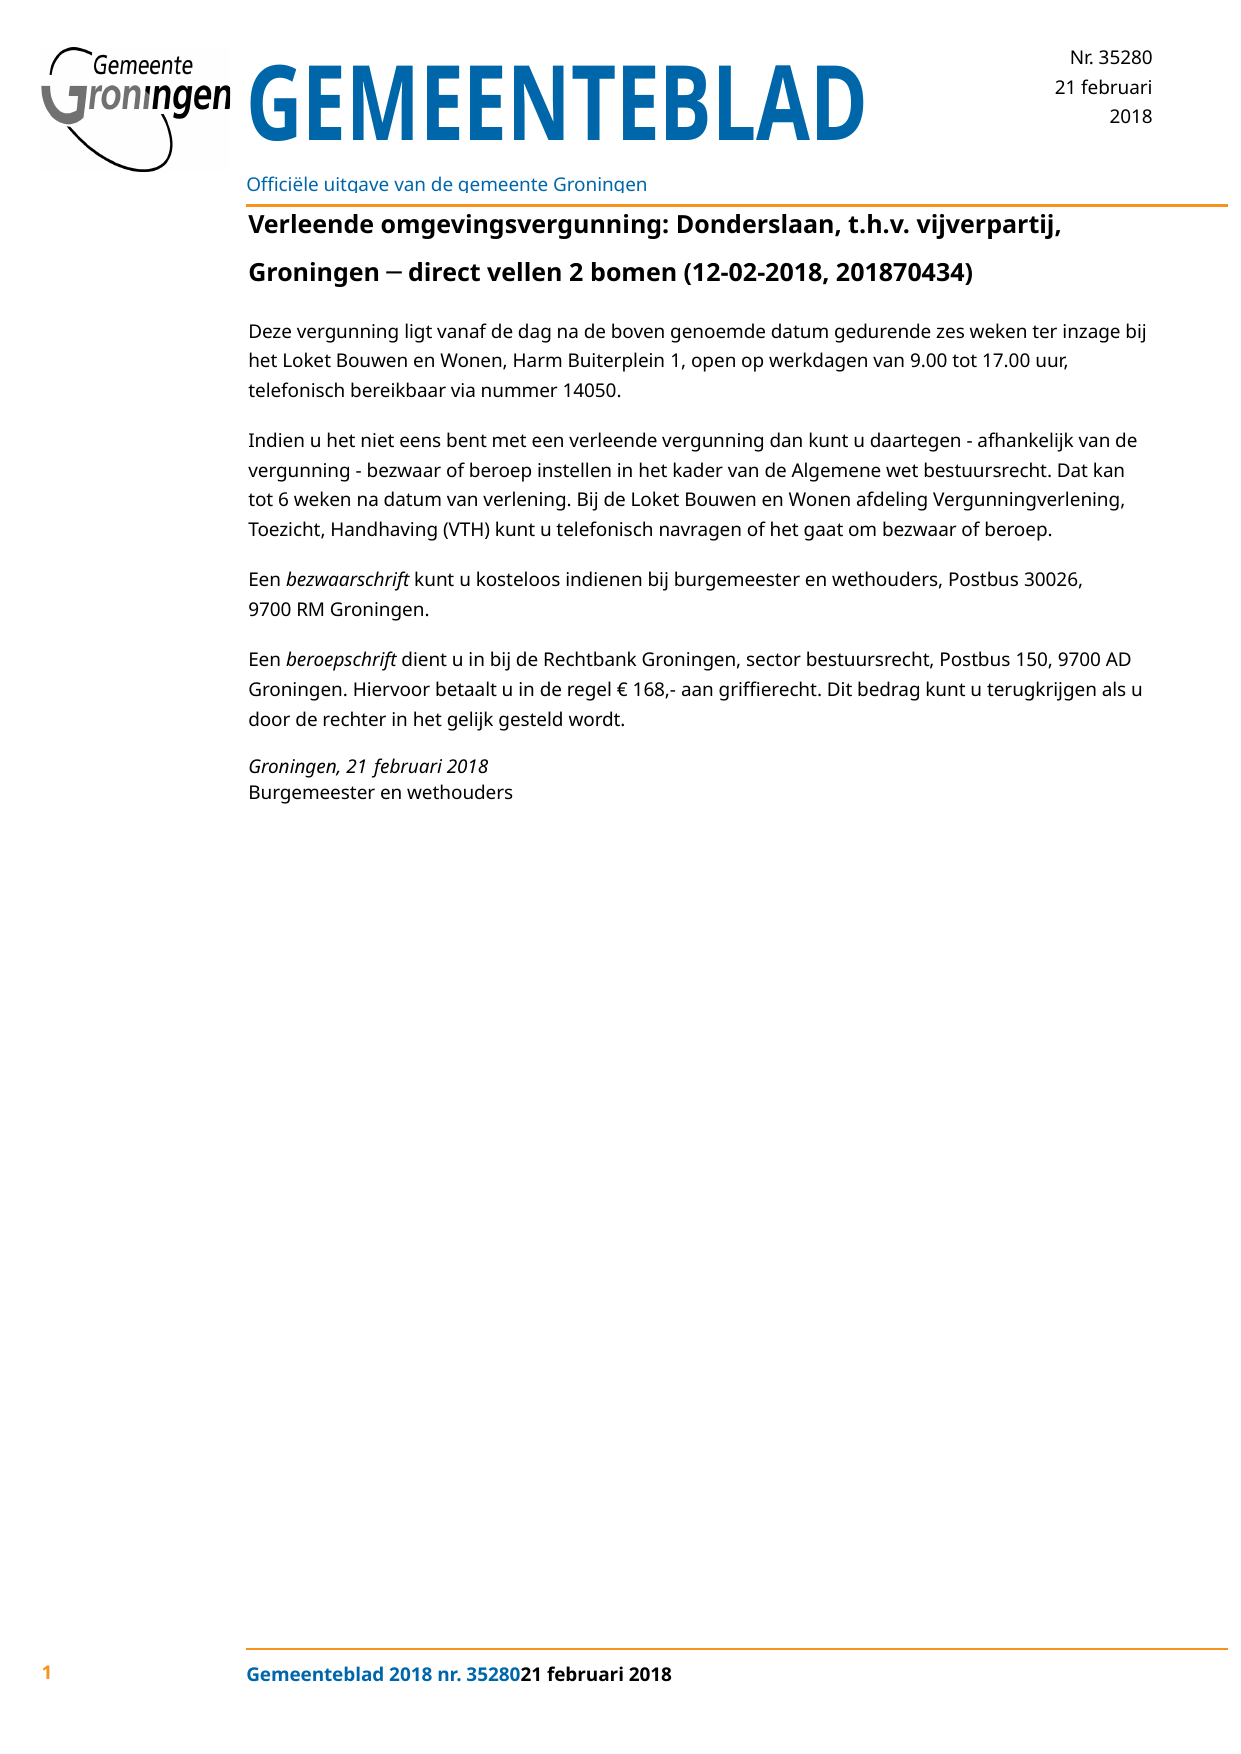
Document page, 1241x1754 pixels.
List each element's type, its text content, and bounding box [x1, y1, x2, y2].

text Een beroepschrift dient u in bij de Rechtbank Groningen, sector bestuursrecht, Postbus 150, 9700 AD Groningen. Hiervoor betaalt u in de regel € 168,- aan griffierecht. Dit bedrag kunt u terugkrijgen als u door de rechter in het gelijk gesteld wordt. [248, 647, 1152, 732]
text Een bezwaarschrift kunt u kosteloos indienen bij burgemeester en wethouders, Postbus 30026, 9700 RM Groningen. [248, 567, 1152, 622]
picture [41, 47, 231, 172]
text Indien u het niet eens bent met een verleende vergunning dan kunt u daartegen - afhankelijk van de vergunning - bezwaar of beroep instellen in het kader van de Algemene wet bestuursrecht. Dat kan tot 6 weken na datum van verlening. Bij de Loket Bouwen en Wonen afdeling Vergunningverlening, Toezicht, Handhaving (VTH) kunt u telefonisch navragen of het gaat om bezwaar of beroep. [248, 427, 1152, 542]
text Deze vergunning ligt vanaf de dag na de boven genoemde datum gedurende zes weken ter inzage bij het Loket Bouwen en Wonen, Harm Buiterplein 1, open op werkdagen van 9.00 tot 17.00 uur, telefonisch bereikbaar via nummer 14050. [248, 318, 1152, 403]
text Groningen, 21 februari 2018 [248, 754, 1152, 779]
text Burgemeester en wethouders [248, 779, 1152, 805]
text Verleende omgevingsvergunning: Donderslaan, t.h.v. vijverpartij, Groningen ─ direct vellen 2 bomen (12-02-2018, 201870434) [248, 207, 1152, 288]
